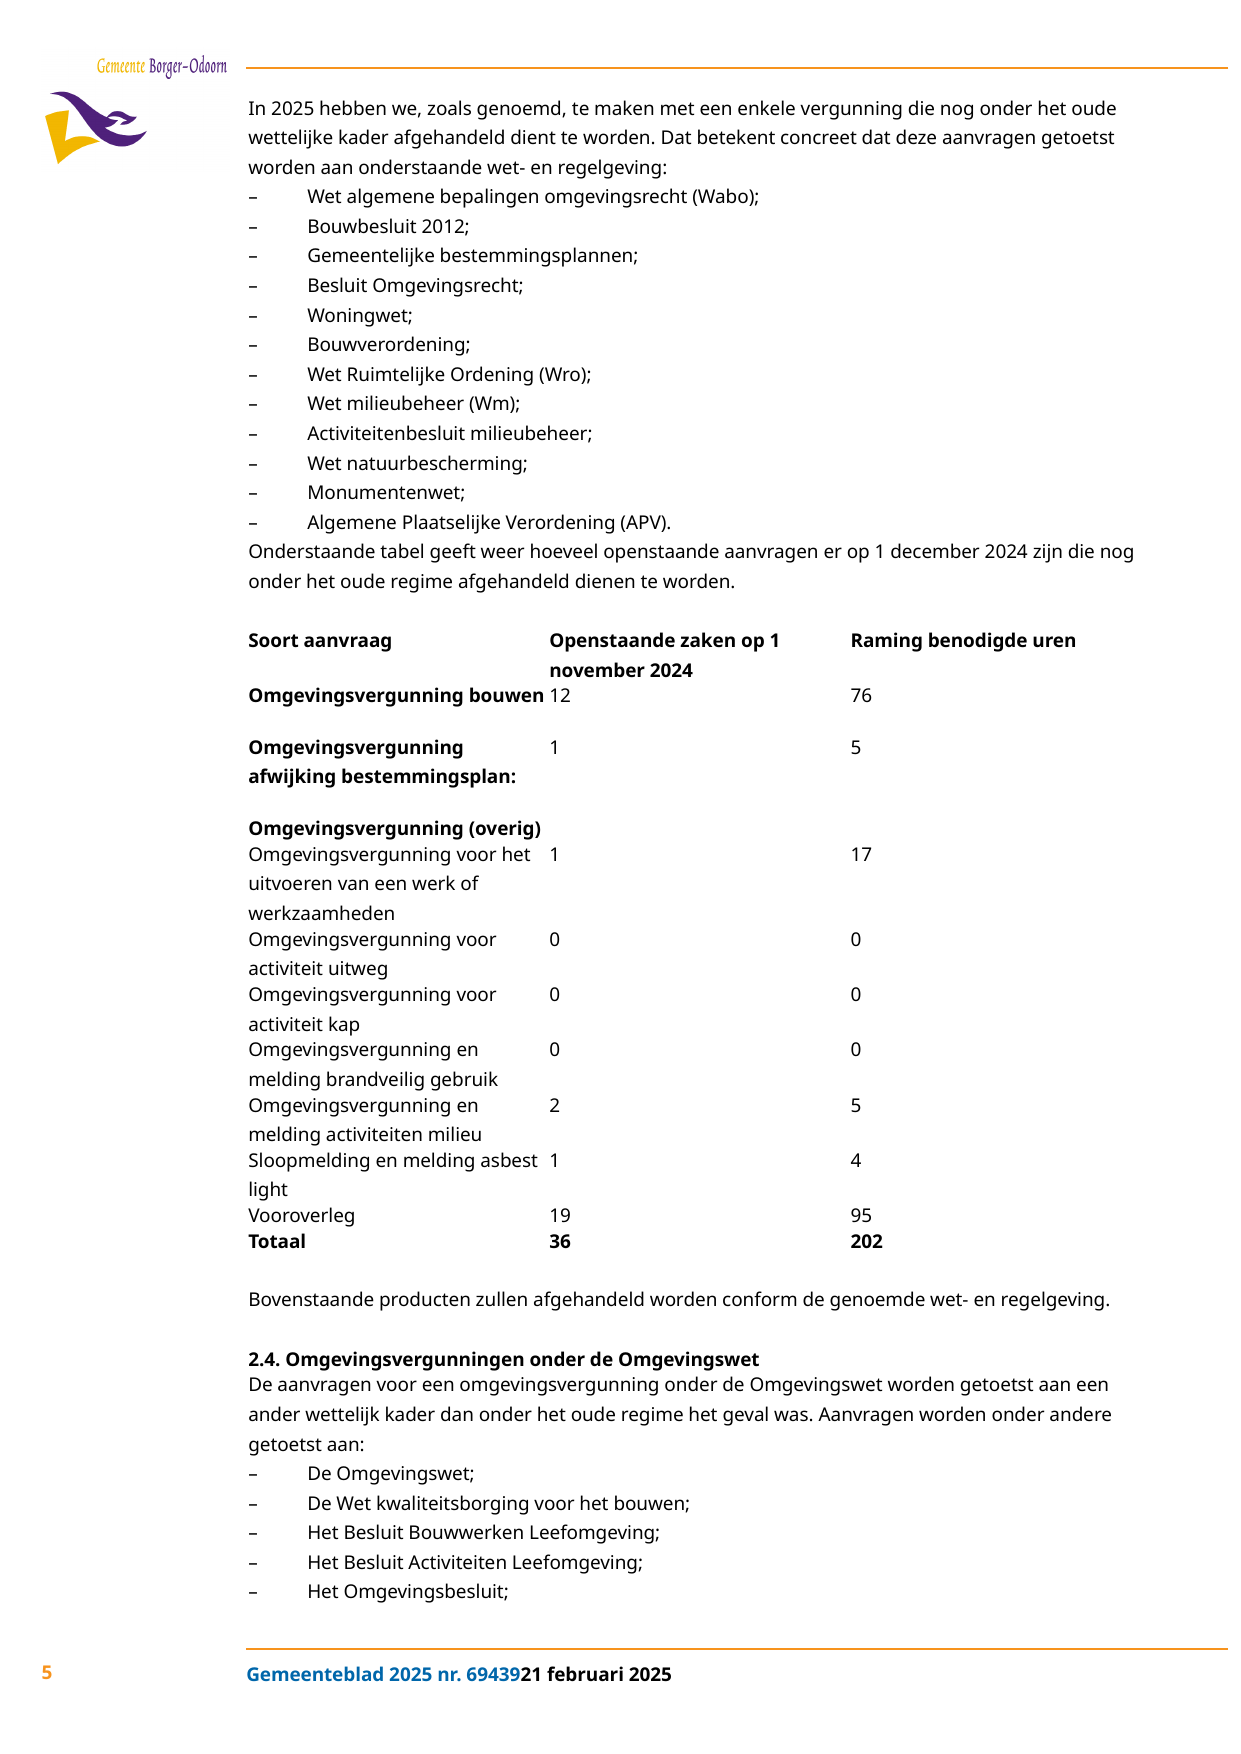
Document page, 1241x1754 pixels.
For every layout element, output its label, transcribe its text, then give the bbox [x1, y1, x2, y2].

table_cell 2 [549, 1092, 850, 1147]
table_cell [850, 790, 1152, 815]
table_cell Omgevingsvergunning voor het uitvoeren van een werk of werkzaamheden [248, 841, 549, 926]
table_cell 202 [850, 1228, 1152, 1254]
table_cell 1 [549, 841, 850, 926]
list Wet algemene bepalingen omgevingsrecht (Wabo); [248, 183, 1152, 209]
table_cell 12 [549, 683, 850, 708]
list Besluit Omgevingsrecht; [248, 272, 1152, 298]
table_cell Omgevingsvergunning voor activiteit uitweg [248, 926, 549, 981]
list Wet milieubeheer (Wm); [248, 391, 1152, 416]
table_cell [850, 815, 1152, 841]
table_cell Omgevingsvergunning en melding activiteiten milieu [248, 1092, 549, 1147]
table_cell [248, 709, 549, 734]
table_cell Omgevingsvergunning en melding brandveilig gebruik [248, 1036, 549, 1092]
list Algemene Plaatselijke Verordening (APV). [248, 509, 1152, 535]
text De aanvragen voor een omgevingsvergunning onder de Omgevingswet worden getoetst aan een ander wettelijk kader dan onder het oude regime het geval was. Aanvragen worden onder andere getoetst aan: [248, 1372, 1152, 1456]
table_cell 0 [549, 981, 850, 1036]
table_header Openstaande zaken op 1 november 2024 [549, 628, 850, 683]
table_header Soort aanvraag [248, 628, 549, 683]
table_cell [850, 709, 1152, 734]
table_cell [549, 709, 850, 734]
table_cell 5 [850, 734, 1152, 789]
list Bouwbesluit 2012; [248, 213, 1152, 239]
table_cell 0 [850, 1036, 1152, 1092]
table_cell 5 [850, 1092, 1152, 1147]
table_cell Totaal [248, 1228, 549, 1254]
table_cell Omgevingsvergunning voor activiteit kap [248, 981, 549, 1036]
table_cell [248, 790, 549, 815]
table_cell 17 [850, 841, 1152, 926]
table_cell 1 [549, 734, 850, 789]
list Het Omgevingsbesluit; [248, 1579, 1152, 1604]
list Activiteitenbesluit milieubeheer; [248, 420, 1152, 446]
list Bouwverordening; [248, 331, 1152, 357]
text In 2025 hebben we, zoals genoemd, te maken met een enkele vergunning die nog onder het oude wettelijke kader afgehandeld dient te worden. Dat betekent concreet dat deze aanvragen getoetst worden aan onderstaande wet- en regelgeving: [248, 95, 1152, 180]
table_cell 95 [850, 1203, 1152, 1228]
table_header Raming benodigde uren [850, 628, 1152, 683]
table_cell [549, 790, 850, 815]
list Gemeentelijke bestemmingsplannen; [248, 243, 1152, 268]
table_cell 0 [549, 1036, 850, 1092]
table_cell 19 [549, 1203, 850, 1228]
text Bovenstaande producten zullen afgehandeld worden conform de genoemde wet- en regelgeving. [248, 1287, 1152, 1312]
list Wet natuurbescherming; [248, 450, 1152, 476]
table_cell Omgevingsvergunning bouwen [248, 683, 549, 708]
table_cell 0 [850, 981, 1152, 1036]
list De Omgevingswet; [248, 1460, 1152, 1486]
list Het Besluit Bouwwerken Leefomgeving; [248, 1519, 1152, 1545]
table_cell 76 [850, 683, 1152, 708]
list Het Besluit Activiteiten Leefomgeving; [248, 1549, 1152, 1575]
table_cell 36 [549, 1228, 850, 1254]
text 2.4. Omgevingsvergunningen onder de Omgevingswet [248, 1346, 1152, 1372]
table_cell [549, 815, 850, 841]
table_cell Omgevingsvergunning (overig) [248, 815, 549, 841]
picture [41, 47, 231, 172]
table_cell Vooroverleg [248, 1203, 549, 1228]
table_cell 4 [850, 1147, 1152, 1202]
table_cell 0 [850, 926, 1152, 981]
table_cell 0 [549, 926, 850, 981]
table_cell Omgevingsvergunning afwijking bestemmingsplan: [248, 734, 549, 789]
list Monumentenwet; [248, 479, 1152, 505]
table_cell Sloopmelding en melding asbest light [248, 1147, 549, 1202]
list De Wet kwaliteitsborging voor het bouwen; [248, 1490, 1152, 1516]
text Onderstaande tabel geeft weer hoeveel openstaande aanvragen er op 1 december 2024 zijn die nog onder het oude regime afgehandeld dienen te worden. [248, 538, 1152, 594]
list Wet Ruimtelijke Ordening (Wro); [248, 361, 1152, 387]
list Woningwet; [248, 302, 1152, 328]
table_cell 1 [549, 1147, 850, 1202]
